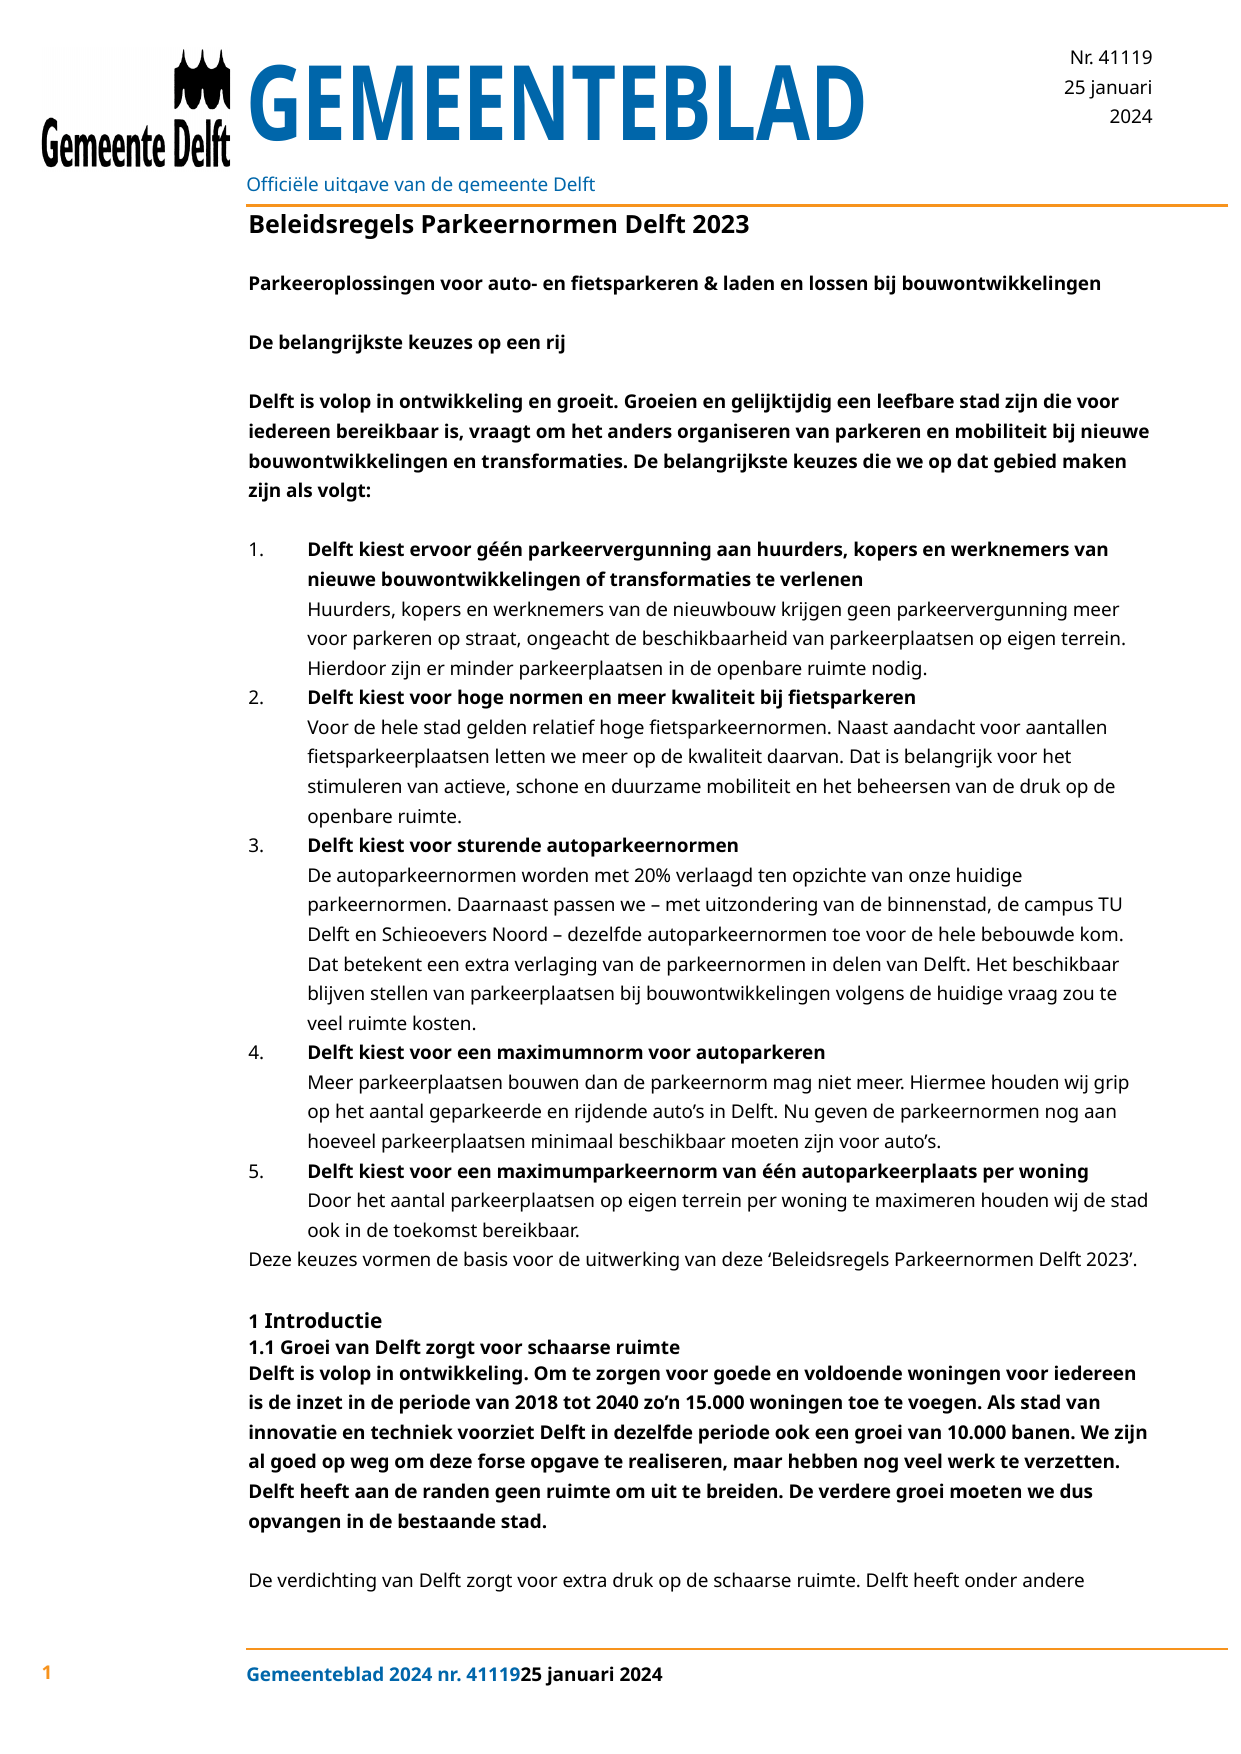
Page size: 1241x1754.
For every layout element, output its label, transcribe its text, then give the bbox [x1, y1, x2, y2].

text Beleidsregels Parkeernormen Delft 2023 [248, 207, 1152, 241]
text Parkeeroplossingen voor auto- en fietsparkeren & laden en lossen bij bouwontwikkelingen [248, 270, 1152, 296]
list Huurders, kopers en werknemers van de nieuwbouw krijgen geen parkeervergunning meer voor parkeren op straat, ongeacht de beschikbaarheid van parkeerplaatsen op eigen terrein. Hierdoor zijn er minder parkeerplaatsen in de openbare ruimte nodig. [248, 596, 1152, 681]
list Delft kiest voor hoge normen en meer kwaliteit bij fietsparkeren [248, 684, 1152, 710]
text Deze keuzes vormen de basis voor de uitwerking van deze ‘Beleidsregels Parkeernormen Delft 2023’. [248, 1247, 1152, 1272]
text 1.1 Groei van Delft zorgt voor schaarse ruimte [248, 1334, 1152, 1360]
list De autoparkeernormen worden met 20% verlaagd ten opzichte van onze huidige parkeernormen. Daarnaast passen we – met uitzondering van de binnenstad, de campus TU Delft en Schieoevers Noord – dezelfde autoparkeernormen toe voor de hele bebouwde kom. Dat betekent een extra verlaging van de parkeernormen in delen van Delft. Het beschikbaar blijven stellen van parkeerplaatsen bij bouwontwikkelingen volgens de huidige vraag zou te veel ruimte kosten. [248, 862, 1152, 1036]
list Delft kiest voor een maximumparkeernorm van één autoparkeerplaats per woning [248, 1158, 1152, 1183]
text Delft is volop in ontwikkeling en groeit. Groeien en gelijktijdig een leefbare stad zijn die voor iedereen bereikbaar is, vraagt om het anders organiseren van parkeren en mobiliteit bij nieuwe bouwontwikkelingen en transformaties. De belangrijkste keuzes die we op dat gebied maken zijn als volgt: [248, 389, 1152, 503]
text Delft is volop in ontwikkeling. Om te zorgen voor goede en voldoende woningen voor iedereen is de inzet in de periode van 2018 tot 2040 zo’n 15.000 woningen toe te voegen. Als stad van innovatie en techniek voorziet Delft in dezelfde periode ook een groei van 10.000 banen. We zijn al goed op weg om deze forse opgave te realiseren, maar hebben nog veel werk te verzetten. Delft heeft aan de randen geen ruimte om uit te breiden. De verdere groei moeten we dus opvangen in de bestaande stad. [248, 1360, 1152, 1533]
list Door het aantal parkeerplaatsen op eigen terrein per woning te maximeren houden wij de stad ook in de toekomst bereikbaar. [248, 1187, 1152, 1243]
text De verdichting van Delft zorgt voor extra druk op de schaarse ruimte. Delft heeft onder andere [248, 1567, 1152, 1593]
picture [41, 47, 231, 172]
list Delft kiest voor een maximumnorm voor autoparkeren [248, 1039, 1152, 1065]
text 1 Introductie [248, 1306, 1152, 1334]
list Voor de hele stad gelden relatief hoge fietsparkeernormen. Naast aandacht voor aantallen fietsparkeerplaatsen letten we meer op de kwaliteit daarvan. Dat is belangrijk voor het stimuleren van actieve, schone en duurzame mobiliteit en het beheersen van de druk op de openbare ruimte. [248, 714, 1152, 828]
list Delft kiest ervoor géén parkeervergunning aan huurders, kopers en werknemers van nieuwe bouwontwikkelingen of transformaties te verlenen [248, 537, 1152, 592]
list Delft kiest voor sturende autoparkeernormen [248, 832, 1152, 858]
text De belangrijkste keuzes op een rij [248, 329, 1152, 355]
list Meer parkeerplaatsen bouwen dan de parkeernorm mag niet meer. Hiermee houden wij grip op het aantal geparkeerde en rijdende auto’s in Delft. Nu geven de parkeernormen nog aan hoeveel parkeerplaatsen minimaal beschikbaar moeten zijn voor auto’s. [248, 1069, 1152, 1154]
